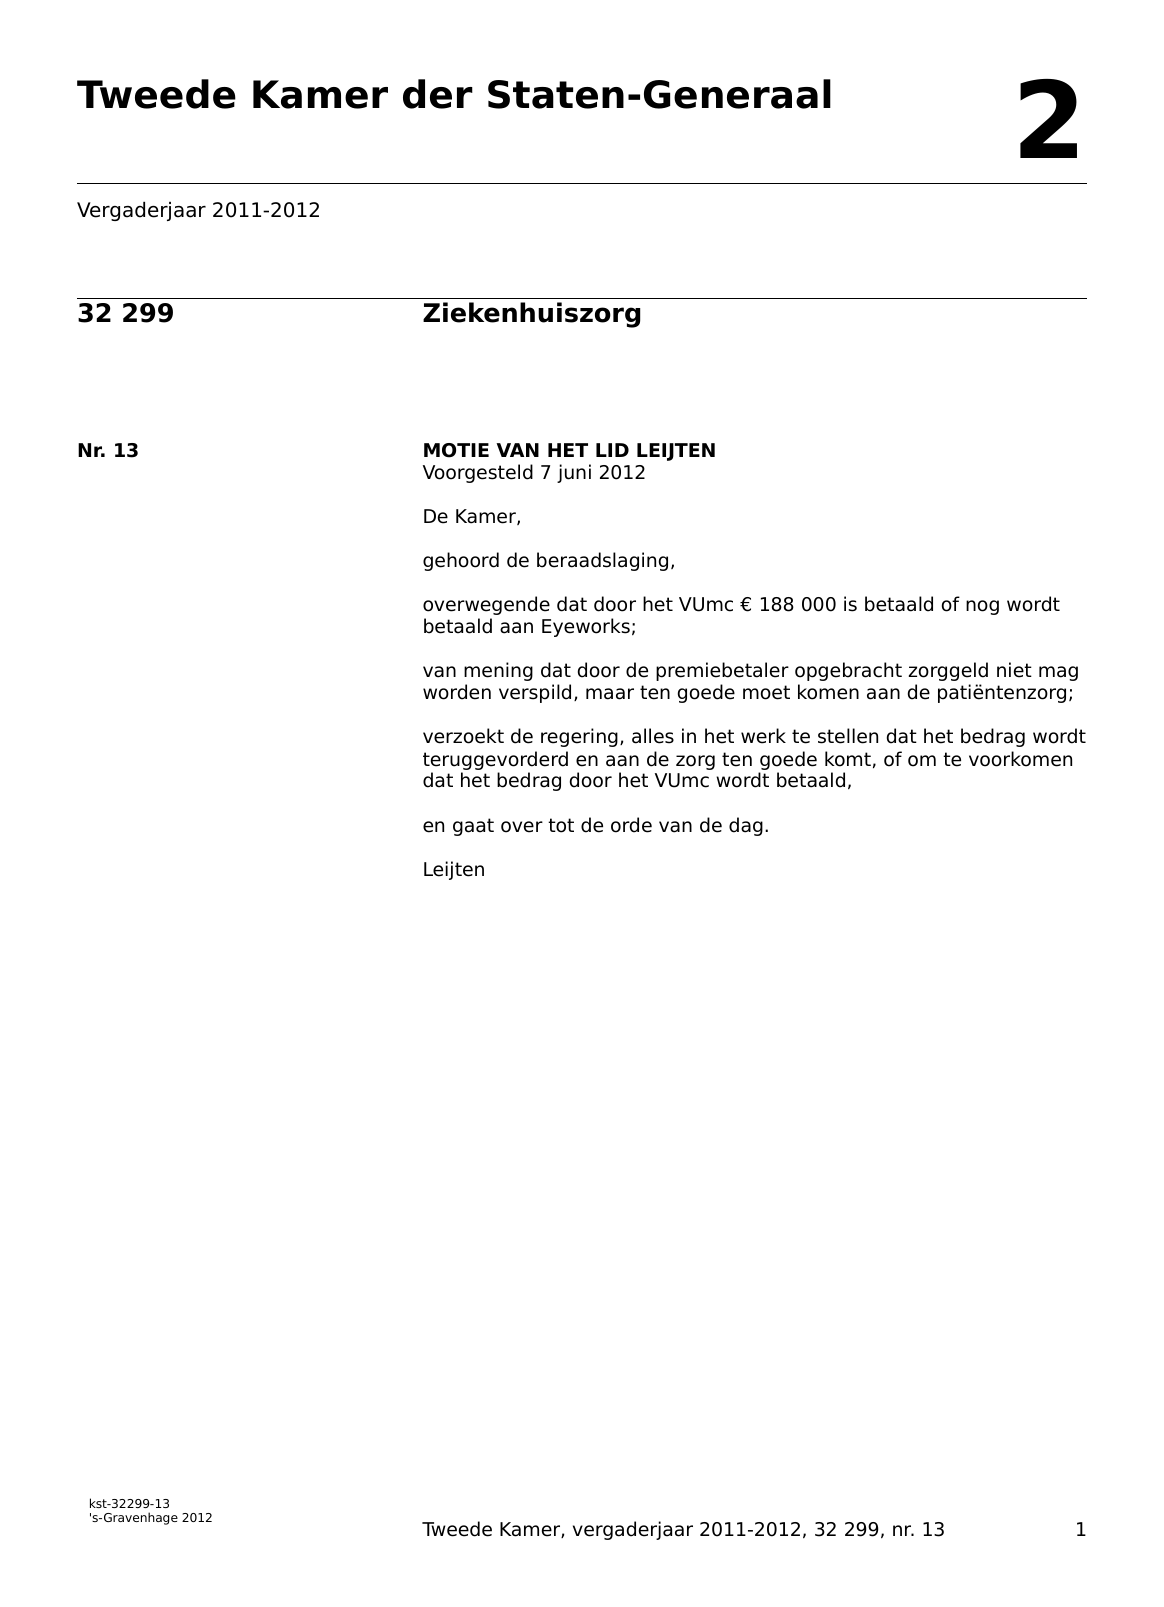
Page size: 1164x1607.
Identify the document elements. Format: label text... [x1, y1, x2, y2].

text en gaat over tot de orde van de dag. [422, 814, 1087, 837]
text 's-Gravenhage 2012 [88, 1511, 323, 1525]
table_header Tweede Kamer der Staten-Generaal [77, 59, 886, 183]
text De Kamer, [422, 506, 1087, 528]
table_cell Vergaderjaar 2011-2012 [77, 184, 1087, 298]
text gehoord de beraadslaging, [422, 550, 1087, 572]
text Leijten [422, 859, 1087, 881]
subtitle 32 299 Ziekenhuiszorg [77, 299, 1087, 329]
text van mening dat door de premiebetaler opgebracht zorggeld niet mag worden verspild, maar ten goede moet komen aan de patiëntenzorg; [422, 660, 1087, 704]
text verzoekt de regering, alles in het werk te stellen dat het bedrag wordt teruggevorderd en aan de zorg ten goede komt, of om te voorkomen dat het bedrag door het VUmc wordt betaald, [422, 726, 1087, 792]
text kst-32299-13 [88, 1497, 323, 1511]
subtitle Nr. 13 MOTIE VAN HET LID LEIJTEN [77, 440, 1087, 462]
text overwegende dat door het VUmc € 188 000 is betaald of nog wordt betaald aan Eyeworks; [422, 594, 1087, 638]
text Voorgesteld 7 juni 2012 [422, 462, 1087, 484]
table_header 2 [886, 59, 1087, 183]
